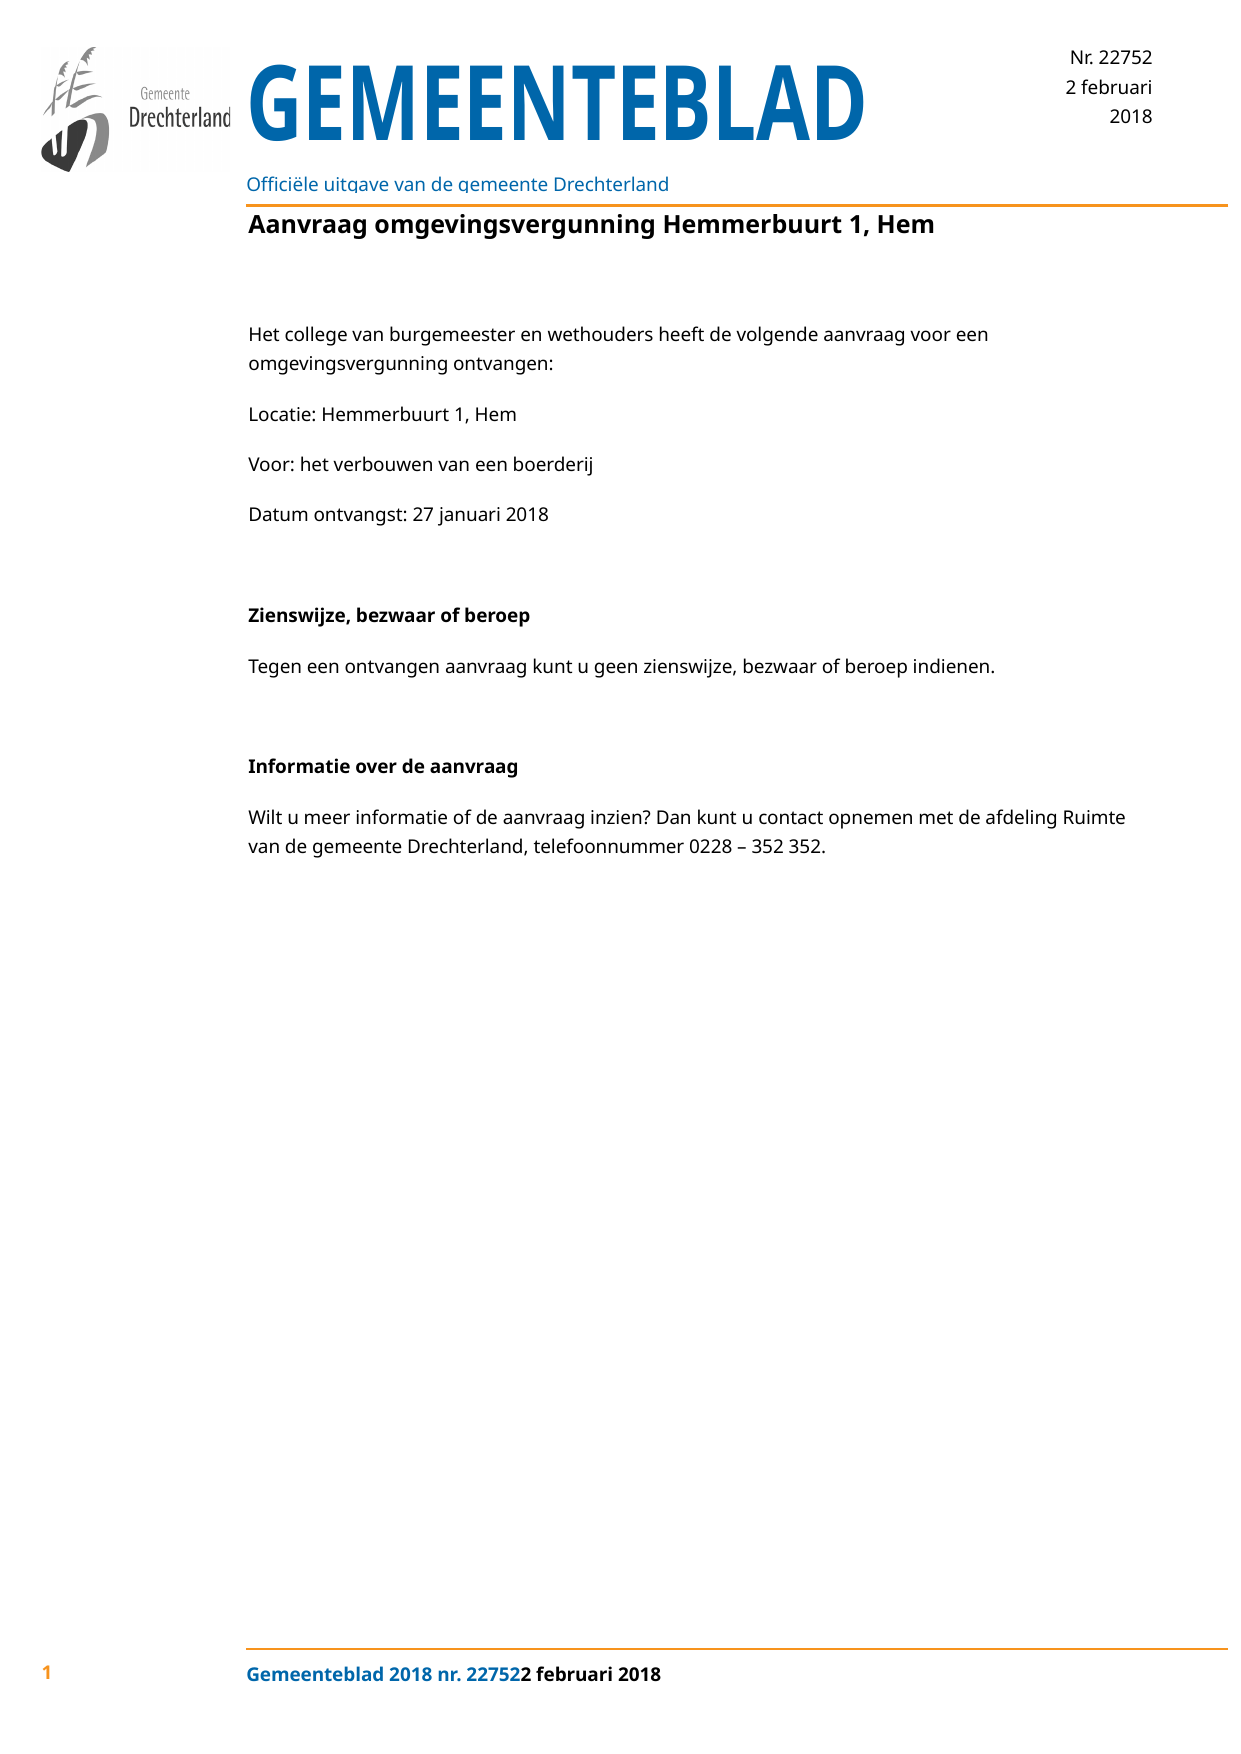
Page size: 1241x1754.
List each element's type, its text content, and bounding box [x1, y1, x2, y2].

text Zienswijze, bezwaar of beroep [248, 602, 1152, 628]
text Voor: het verbouwen van een boerderij [248, 451, 1152, 477]
text Informatie over de aanvraag [248, 754, 1152, 779]
text Het college van burgemeester en wethouders heeft de volgende aanvraag voor een omgevingsvergunning ontvangen: [248, 321, 1152, 376]
text Wilt u meer informatie of de aanvraag inzien? Dan kunt u contact opnemen met de afdeling Ruimte van de gemeente Drechterland, telefoonnummer 0228 – 352 352. [248, 804, 1152, 859]
text Tegen een ontvangen aanvraag kunt u geen zienswijze, bezwaar of beroep indienen. [248, 653, 1152, 678]
text Locatie: Hemmerbuurt 1, Hem [248, 401, 1152, 426]
text Aanvraag omgevingsvergunning Hemmerbuurt 1, Hem [248, 207, 1152, 241]
text Datum ontvangst: 27 januari 2018 [248, 502, 1152, 527]
picture [41, 47, 231, 172]
